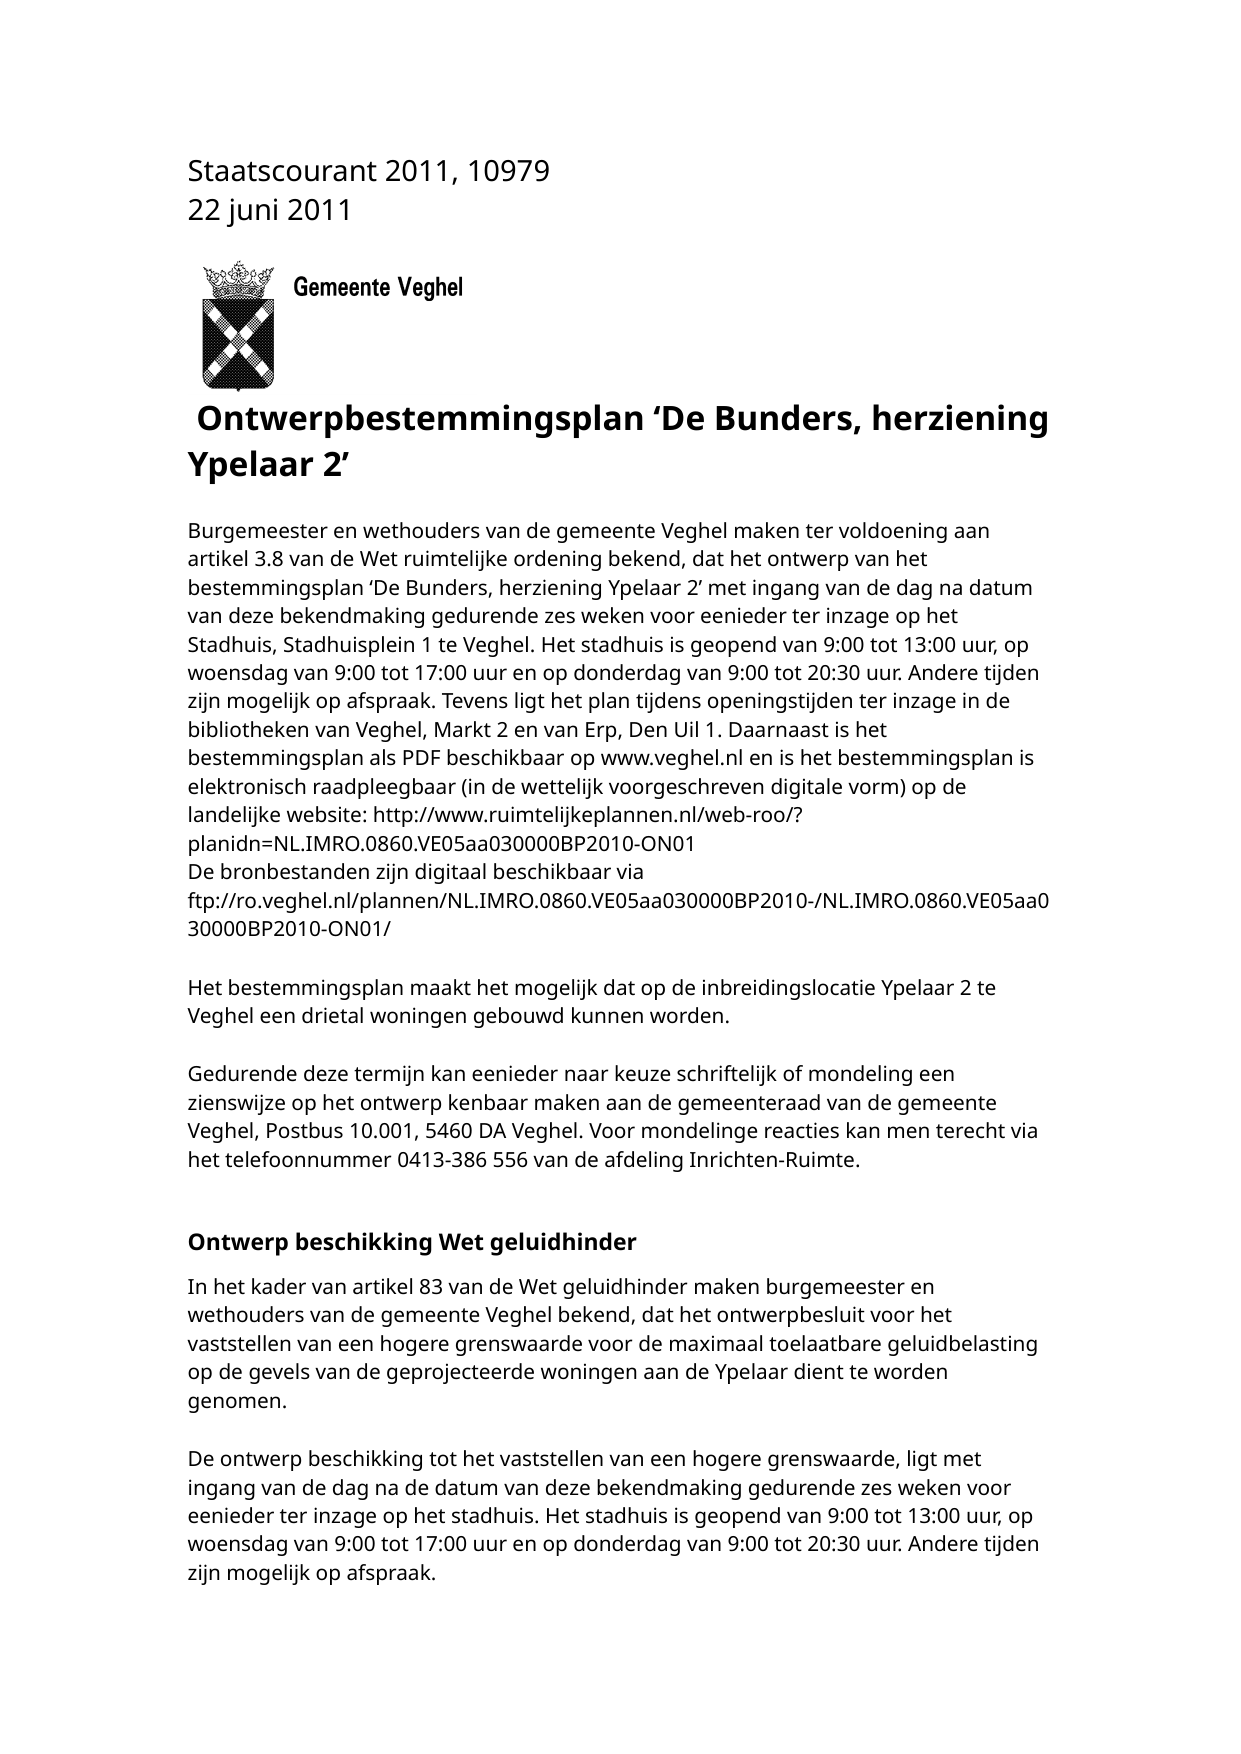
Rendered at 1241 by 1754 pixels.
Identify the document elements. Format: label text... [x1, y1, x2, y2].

text 22 juni 2011 [187, 190, 1053, 229]
text Gedurende deze termijn kan eenieder naar keuze schriftelijk of mondeling een zienswijze op het ontwerp kenbaar maken aan de gemeenteraad van de gemeente Veghel, Postbus 10.001, 5460 DA Veghel. Voor mondelinge reacties kan men terecht via het telefoonnummer 0413-386 556 van de afdeling Inrichten-Ruimte. [187, 1059, 1053, 1173]
text Burgemeester en wethouders van de gemeente Veghel maken ter voldoening aan artikel 3.8 van de Wet ruimtelijke ordening bekend, dat het ontwerp van het bestemmingsplan ‘De Bunders, herziening Ypelaar 2’ met ingang van de dag na datum van deze bekendmaking gedurende zes weken voor eenieder ter inzage op het Stadhuis, Stadhuisplein 1 te Veghel. Het stadhuis is geopend van 9:00 tot 13:00 uur, op woensdag van 9:00 tot 17:00 uur en op donderdag van 9:00 tot 20:30 uur. Andere tijden zijn mogelijk op afspraak. Tevens ligt het plan tijdens openingstijden ter inzage in de bibliotheken van Veghel, Markt 2 en van Erp, Den Uil 1. Daarnaast is het bestemmingsplan als PDF beschikbaar op www.veghel.nl en is het bestemmingsplan is elektronisch raadpleegbaar (in de wettelijk voorgeschreven digitale vorm) op de landelijke website: http://www.ruimtelijkeplannen.nl/web-roo/?planidn=NL.IMRO.0860.VE05aa030000BP2010-ON01 [187, 516, 1053, 857]
text Het bestemmingsplan maakt het mogelijk dat op de inbreidingslocatie Ypelaar 2 te Veghel een drietal woningen gebouwd kunnen worden. [187, 973, 1053, 1029]
subtitle Ontwerp beschikking Wet geluidhinder [187, 1226, 1053, 1257]
text De bronbestanden zijn digitaal beschikbaar via ftp://ro.veghel.nl/plannen/NL.IMRO.0860.VE05aa030000BP2010-/NL.IMRO.0860.VE05aa030000BP2010-ON01/ [187, 857, 1053, 943]
text Staatscourant 2011, 10979 [187, 150, 1053, 190]
text In het kader van artikel 83 van de Wet geluidhinder maken burgemeester en wethouders van de gemeente Veghel bekend, dat het ontwerpbesluit voor het vaststellen van een hogere grenswaarde voor de maximaal toelaatbare geluidbelasting op de gevels van de geprojecteerde woningen aan de Ypelaar dient te worden genomen. [187, 1272, 1053, 1414]
subtitle Ontwerpbestemmingsplan ‘De Bunders, herziening Ypelaar 2’ [187, 271, 1053, 486]
picture [187, 258, 477, 395]
text De ontwerp beschikking tot het vaststellen van een hogere grenswaarde, ligt met ingang van de dag na de datum van deze bekendmaking gedurende zes weken voor eenieder ter inzage op het stadhuis. Het stadhuis is geopend van 9:00 tot 13:00 uur, op woensdag van 9:00 tot 17:00 uur en op donderdag van 9:00 tot 20:30 uur. Andere tijden zijn mogelijk op afspraak. [187, 1444, 1053, 1586]
